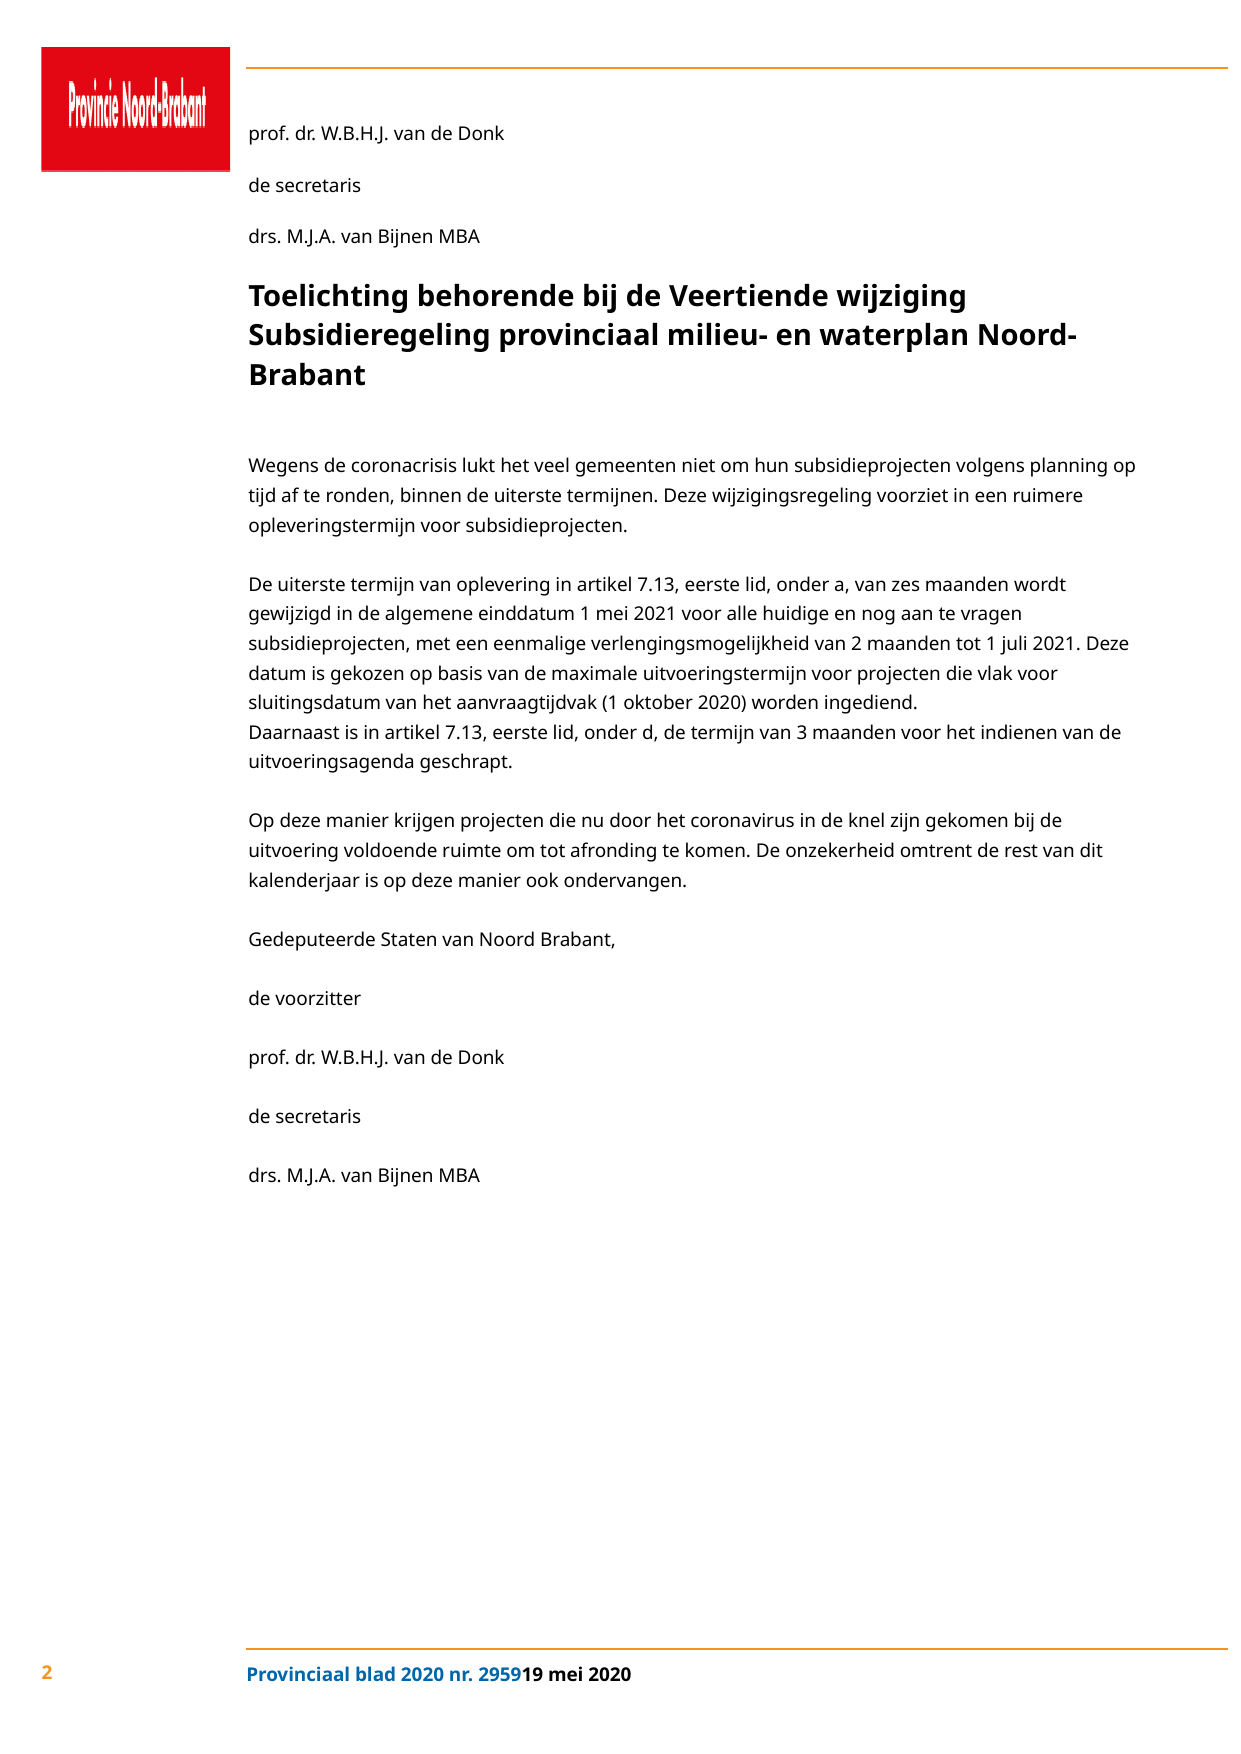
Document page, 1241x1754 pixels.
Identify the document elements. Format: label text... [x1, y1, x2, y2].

text Daarnaast is in artikel 7.13, eerste lid, onder d, de termijn van 3 maanden voor het indienen van de uitvoeringsagenda geschrapt. [248, 719, 1152, 774]
text prof. dr. W.B.H.J. van de Donk [248, 121, 1152, 146]
text Op deze manier krijgen projecten die nu door het coronavirus in de knel zijn gekomen bij de uitvoering voldoende ruimte om tot afronding te komen. De onzekerheid omtrent de rest van dit kalenderjaar is op deze manier ook ondervangen. [248, 808, 1152, 893]
text de secretaris [248, 1103, 1152, 1129]
text drs. M.J.A. van Bijnen MBA [248, 223, 1152, 249]
picture [41, 47, 231, 172]
text de secretaris [248, 172, 1152, 198]
text Gedeputeerde Staten van Noord Brabant, [248, 926, 1152, 952]
text drs. M.J.A. van Bijnen MBA [248, 1163, 1152, 1188]
text De uiterste termijn van oplevering in artikel 7.13, eerste lid, onder a, van zes maanden wordt gewijzigd in de algemene einddatum 1 mei 2021 voor alle huidige en nog aan te vragen subsidieprojecten, met een eenmalige verlengingsmogelijkheid van 2 maanden tot 1 juli 2021. Deze datum is gekozen op basis van de maximale uitvoeringstermijn voor projecten die vlak voor sluitingsdatum van het aanvraagtijdvak (1 oktober 2020) worden ingediend. [248, 571, 1152, 715]
text prof. dr. W.B.H.J. van de Donk [248, 1044, 1152, 1070]
text Toelichting behorende bij de Veertiende wijziging Subsidieregeling provinciaal milieu- en waterplan Noord-Brabant [248, 275, 1152, 394]
text de voorzitter [248, 985, 1152, 1011]
text Wegens de coronacrisis lukt het veel gemeenten niet om hun subsidieprojecten volgens planning op tijd af te ronden, binnen de uiterste termijnen. Deze wijzigingsregeling voorziet in een ruimere opleveringstermijn voor subsidieprojecten. [248, 453, 1152, 538]
